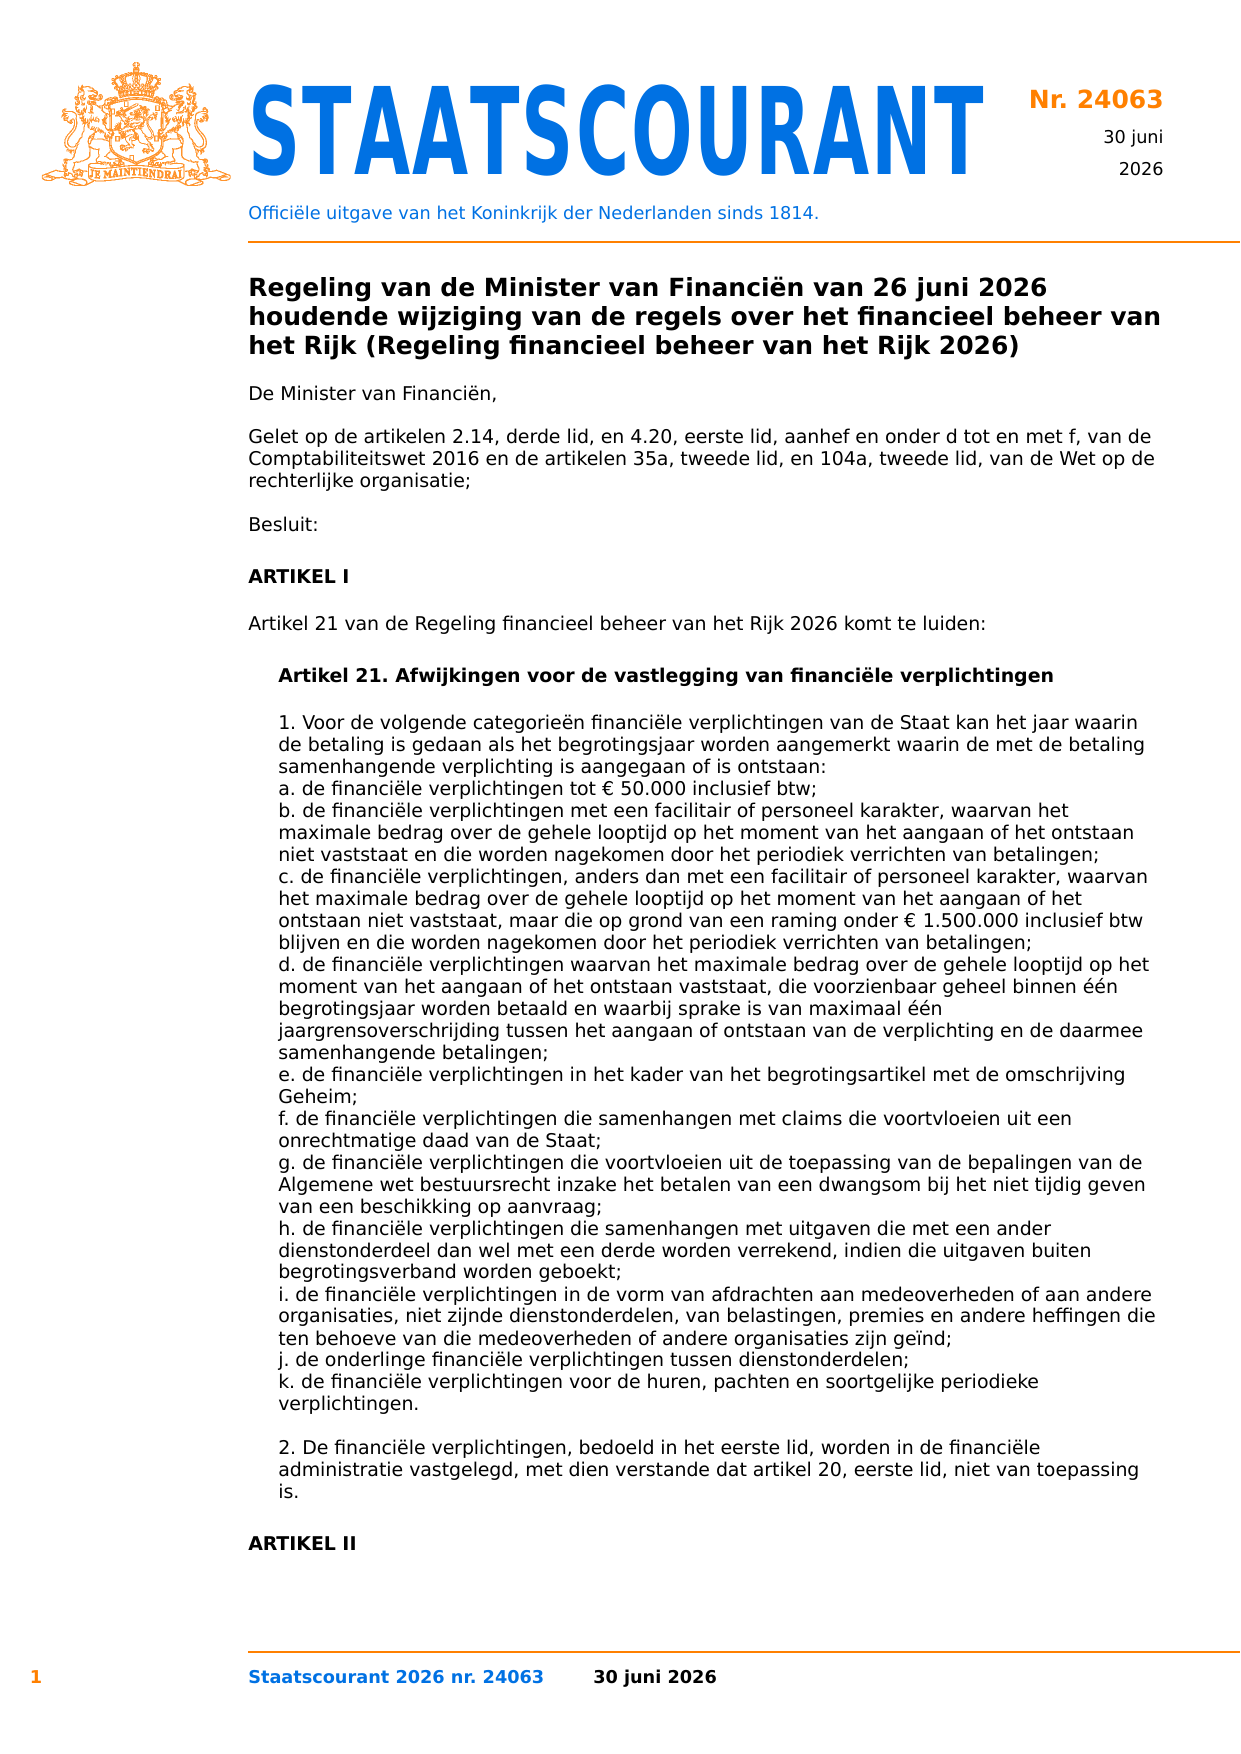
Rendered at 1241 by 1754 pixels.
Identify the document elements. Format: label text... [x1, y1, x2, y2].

text k. de financiële verplichtingen voor de huren, pachten en soortgelijke periodieke verplichtingen. [278, 1371, 1163, 1415]
text 1. Voor de volgende categorieën financiële verplichtingen van de Staat kan het jaar waarin de betaling is gedaan als het begrotingsjaar worden aangemerkt waarin de met de betaling samenhangende verplichting is aangegaan of is ontstaan: [278, 712, 1163, 778]
text Artikel 21 van de Regeling financieel beheer van het Rijk 2026 komt te luiden: [248, 613, 1163, 635]
text e. de financiële verplichtingen in het kader van het begrotingsartikel met de omschrijving Geheim; [278, 1064, 1163, 1108]
table_header [25, 62, 248, 241]
text a. de financiële verplichtingen tot € 50.000 inclusief btw; [278, 778, 1163, 800]
subtitle Regeling van de Minister van Financiën van 26 juni 2026 houdende wijziging van de regels over het financieel beheer van het Rijk (Regeling financieel beheer van het Rijk 2026) [248, 273, 1163, 361]
text Besluit: [248, 514, 1163, 536]
table_cell Officiële uitgave van het Koninkrijk der Nederlanden sinds 1814. [248, 203, 1240, 241]
text b. de financiële verplichtingen met een facilitair of personeel karakter, waarvan het maximale bedrag over de gehele looptijd op het moment van het aangaan of het ontstaan niet vaststaat en die worden nagekomen door het periodiek verrichten van betalingen; [278, 800, 1163, 866]
table_cell 2026 [998, 153, 1240, 203]
text g. de financiële verplichtingen die voortvloeien uit de toepassing van de bepalingen van de Algemene wet bestuursrecht inzake het betalen van een dwangsom bij het niet tijdig geven van een beschikking op aanvraag; [278, 1152, 1163, 1217]
table_header Nr. 24063 [998, 62, 1240, 121]
text h. de financiële verplichtingen die samenhangen met uitgaven die met een ander dienstonderdeel dan wel met een derde worden verrekend, indien die uitgaven buiten begrotingsverband worden geboekt; [278, 1217, 1163, 1283]
table_cell 30 juni [998, 121, 1240, 153]
subtitle Artikel 21. Afwijkingen voor de vastlegging van financiële verplichtingen [278, 665, 1163, 687]
text c. de financiële verplichtingen, anders dan met een facilitair of personeel karakter, waarvan het maximale bedrag over de gehele looptijd op het moment van het aangaan of het ontstaan niet vaststaat, maar die op grond van een raming onder € 1.500.000 inclusief btw blijven en die worden nagekomen door het periodiek verrichten van betalingen; [278, 866, 1163, 954]
text 2. De financiële verplichtingen, bedoeld in het eerste lid, worden in de financiële administratie vastgelegd, met dien verstande dat artikel 20, eerste lid, niet van toepassing is. [278, 1437, 1163, 1503]
text De Minister van Financiën, [248, 382, 1163, 404]
subtitle ARTIKEL II [248, 1533, 1163, 1555]
text d. de financiële verplichtingen waarvan het maximale bedrag over de gehele looptijd op het moment van het aangaan of het ontstaan vaststaat, die voorzienbaar geheel binnen één begrotingsjaar worden betaald en waarbij sprake is van maximaal één jaargrensoverschrijding tussen het aangaan of ontstaan van de verplichting en de daarmee samenhangende betalingen; [278, 954, 1163, 1064]
text j. de onderlinge financiële verplichtingen tussen dienstonderdelen; [278, 1349, 1163, 1371]
picture [41, 62, 231, 186]
text i. de financiële verplichtingen in de vorm van afdrachten aan medeoverheden of aan andere organisaties, niet zijnde dienstonderdelen, van belastingen, premies en andere heffingen die ten behoeve van die medeoverheden of andere organisaties zijn geïnd; [278, 1283, 1163, 1349]
text Gelet op de artikelen 2.14, derde lid, en 4.20, eerste lid, aanhef en onder d tot en met f, van de Comptabiliteitswet 2016 en de artikelen 35a, tweede lid, en 104a, tweede lid, van de Wet op de rechterlijke organisatie; [248, 426, 1163, 492]
text f. de financiële verplichtingen die samenhangen met claims die voortvloeien uit een onrechtmatige daad van de Staat; [278, 1108, 1163, 1152]
subtitle ARTIKEL I [248, 566, 1163, 588]
table_header STAATSCOURANT [248, 62, 998, 203]
